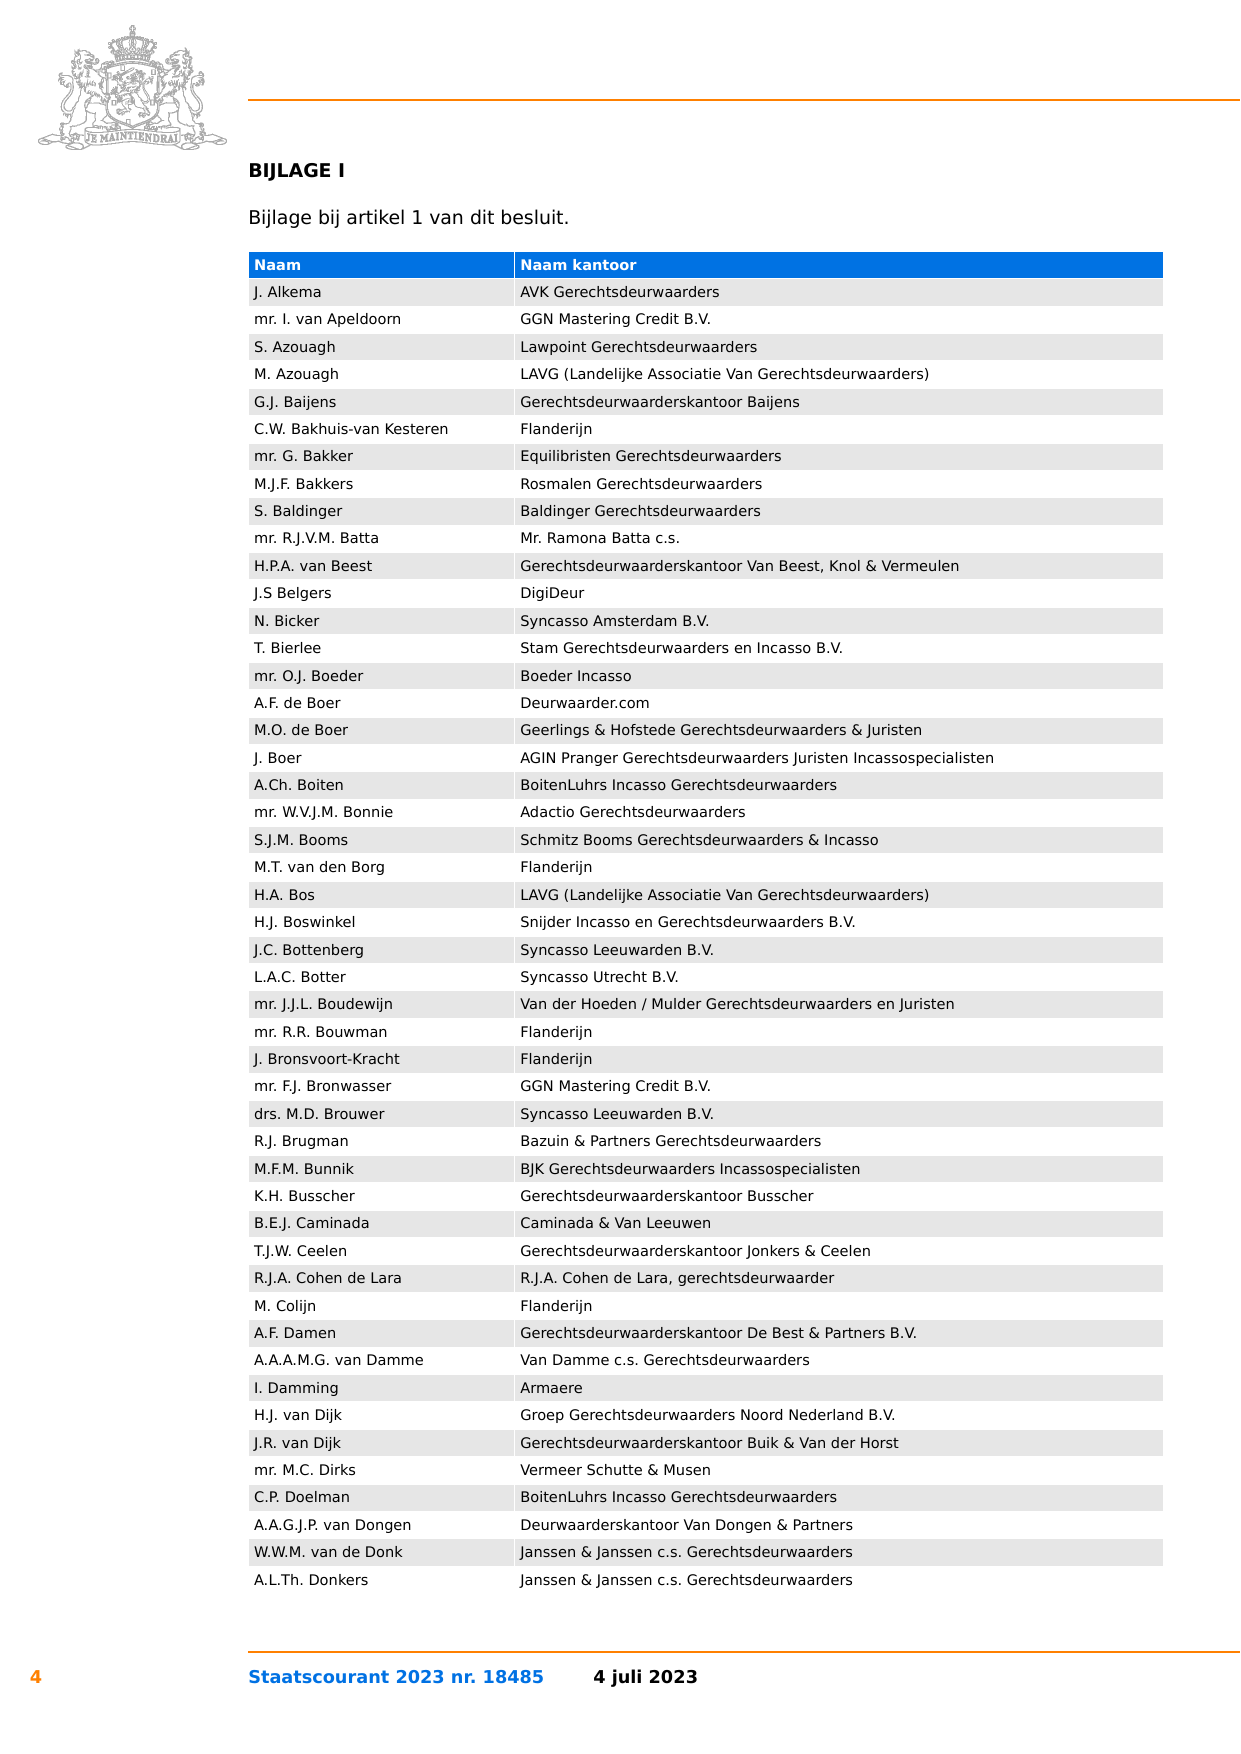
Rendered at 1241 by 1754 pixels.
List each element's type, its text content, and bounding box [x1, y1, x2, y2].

table_cell A.Ch. Boiten [249, 772, 514, 799]
table_cell M.T. van den Borg [249, 855, 514, 881]
table_cell Van der Hoeden / Mulder Gerechtsdeurwaarders en Juristen [515, 991, 1163, 1018]
table_cell Boeder Incasso [515, 663, 1163, 689]
table_cell H.P.A. van Beest [249, 553, 514, 579]
table_cell LAVG (Landelijke Associatie Van Gerechtsdeurwaarders) [515, 882, 1163, 908]
table_cell Adactio Gerechtsdeurwaarders [515, 800, 1163, 826]
table_cell R.J.A. Cohen de Lara [249, 1265, 514, 1292]
table_cell M. Azouagh [249, 361, 514, 388]
table_header Naam kantoor [515, 252, 1163, 278]
table_cell S. Azouagh [249, 334, 514, 360]
table_cell K.H. Busscher [249, 1183, 514, 1209]
table_cell DigiDeur [515, 581, 1163, 607]
table_cell T.J.W. Ceelen [249, 1238, 514, 1264]
table_cell BoitenLuhrs Incasso Gerechtsdeurwaarders [515, 1485, 1163, 1511]
table_cell mr. F.J. Bronwasser [249, 1074, 514, 1100]
table_cell drs. M.D. Brouwer [249, 1101, 514, 1127]
table_cell A.A.A.M.G. van Damme [249, 1348, 514, 1374]
table_cell W.W.M. van de Donk [249, 1539, 514, 1566]
table_cell Gerechtsdeurwaarderskantoor De Best & Partners B.V. [515, 1320, 1163, 1347]
table_cell B.E.J. Caminada [249, 1211, 514, 1237]
table_cell mr. J.J.L. Boudewijn [249, 991, 514, 1018]
table_cell Rosmalen Gerechtsdeurwaarders [515, 471, 1163, 497]
table_cell Syncasso Leeuwarden B.V. [515, 1101, 1163, 1127]
table_cell mr. G. Bakker [249, 444, 514, 470]
table_cell Gerechtsdeurwaarderskantoor Baijens [515, 389, 1163, 415]
table_cell GGN Mastering Credit B.V. [515, 1074, 1163, 1100]
table_cell M.J.F. Bakkers [249, 471, 514, 497]
text Bijlage bij artikel 1 van dit besluit. [248, 207, 1163, 229]
table_cell mr. M.C. Dirks [249, 1457, 514, 1483]
table_cell Syncasso Leeuwarden B.V. [515, 937, 1163, 963]
table_cell LAVG (Landelijke Associatie Van Gerechtsdeurwaarders) [515, 361, 1163, 388]
table_cell L.A.C. Botter [249, 964, 514, 990]
table_cell Deurwaarder.com [515, 690, 1163, 716]
table_cell M.O. de Boer [249, 718, 514, 744]
table_cell GGN Mastering Credit B.V. [515, 307, 1163, 333]
table_cell Geerlings & Hofstede Gerechtsdeurwaarders & Juristen [515, 718, 1163, 744]
table_cell Gerechtsdeurwaarderskantoor Van Beest, Knol & Vermeulen [515, 553, 1163, 579]
table_cell I. Damming [249, 1375, 514, 1401]
table_cell A.F. de Boer [249, 690, 514, 716]
table_cell S. Baldinger [249, 498, 514, 525]
table_cell T. Bierlee [249, 635, 514, 662]
table_cell BJK Gerechtsdeurwaarders Incassospecialisten [515, 1156, 1163, 1182]
table_cell Deurwaarderskantoor Van Dongen & Partners [515, 1512, 1163, 1538]
table_cell Caminada & Van Leeuwen [515, 1211, 1163, 1237]
table_cell R.J. Brugman [249, 1129, 514, 1155]
table_cell Janssen & Janssen c.s. Gerechtsdeurwaarders [515, 1567, 1163, 1593]
table_cell Flanderijn [515, 1293, 1163, 1319]
table_cell C.W. Bakhuis-van Kesteren [249, 416, 514, 442]
table_cell S.J.M. Booms [249, 827, 514, 853]
table_cell H.A. Bos [249, 882, 514, 908]
table_cell M.F.M. Bunnik [249, 1156, 514, 1182]
picture [38, 25, 227, 150]
table_cell Gerechtsdeurwaarderskantoor Jonkers & Ceelen [515, 1238, 1163, 1264]
table_cell H.J. Boswinkel [249, 909, 514, 936]
table_cell Van Damme c.s. Gerechtsdeurwaarders [515, 1348, 1163, 1374]
table_cell R.J.A. Cohen de Lara, gerechtsdeurwaarder [515, 1265, 1163, 1292]
table_cell Stam Gerechtsdeurwaarders en Incasso B.V. [515, 635, 1163, 662]
table_cell N. Bicker [249, 608, 514, 634]
table_cell Janssen & Janssen c.s. Gerechtsdeurwaarders [515, 1539, 1163, 1566]
table_cell A.F. Damen [249, 1320, 514, 1347]
table_cell Flanderijn [515, 1046, 1163, 1073]
table_cell AGIN Pranger Gerechtsdeurwaarders Juristen Incassospecialisten [515, 745, 1163, 771]
table_cell mr. I. van Apeldoorn [249, 307, 514, 333]
table_cell J. Bronsvoort-Kracht [249, 1046, 514, 1073]
table_cell Groep Gerechtsdeurwaarders Noord Nederland B.V. [515, 1403, 1163, 1429]
table_cell H.J. van Dijk [249, 1403, 514, 1429]
table_cell Gerechtsdeurwaarderskantoor Buik & Van der Horst [515, 1430, 1163, 1456]
table_cell Vermeer Schutte & Musen [515, 1457, 1163, 1483]
table_cell Flanderijn [515, 1019, 1163, 1045]
table_cell Armaere [515, 1375, 1163, 1401]
table_cell Gerechtsdeurwaarderskantoor Busscher [515, 1183, 1163, 1209]
table_cell J.C. Bottenberg [249, 937, 514, 963]
subtitle BIJLAGE I [248, 160, 1163, 182]
table_cell Flanderijn [515, 855, 1163, 881]
table_cell J.R. van Dijk [249, 1430, 514, 1456]
table_cell BoitenLuhrs Incasso Gerechtsdeurwaarders [515, 772, 1163, 799]
table_cell AVK Gerechtsdeurwaarders [515, 279, 1163, 306]
table_cell M. Colijn [249, 1293, 514, 1319]
table_cell Mr. Ramona Batta c.s. [515, 526, 1163, 552]
table_cell J.S Belgers [249, 581, 514, 607]
table_cell Bazuin & Partners Gerechtsdeurwaarders [515, 1129, 1163, 1155]
table_cell Syncasso Amsterdam B.V. [515, 608, 1163, 634]
table_cell mr. R.J.V.M. Batta [249, 526, 514, 552]
table_header Naam [249, 252, 514, 278]
table_cell Lawpoint Gerechtsdeurwaarders [515, 334, 1163, 360]
table_cell Flanderijn [515, 416, 1163, 442]
table_cell Baldinger Gerechtsdeurwaarders [515, 498, 1163, 525]
table_cell J. Alkema [249, 279, 514, 306]
table_cell mr. O.J. Boeder [249, 663, 514, 689]
table_cell Equilibristen Gerechtsdeurwaarders [515, 444, 1163, 470]
table_cell C.P. Doelman [249, 1485, 514, 1511]
table_cell Syncasso Utrecht B.V. [515, 964, 1163, 990]
table_cell Schmitz Booms Gerechtsdeurwaarders & Incasso [515, 827, 1163, 853]
table_cell J. Boer [249, 745, 514, 771]
table_cell mr. W.V.J.M. Bonnie [249, 800, 514, 826]
table_cell A.A.G.J.P. van Dongen [249, 1512, 514, 1538]
table_cell A.L.Th. Donkers [249, 1567, 514, 1593]
table_cell Snijder Incasso en Gerechtsdeurwaarders B.V. [515, 909, 1163, 936]
table_cell G.J. Baijens [249, 389, 514, 415]
table_cell mr. R.R. Bouwman [249, 1019, 514, 1045]
